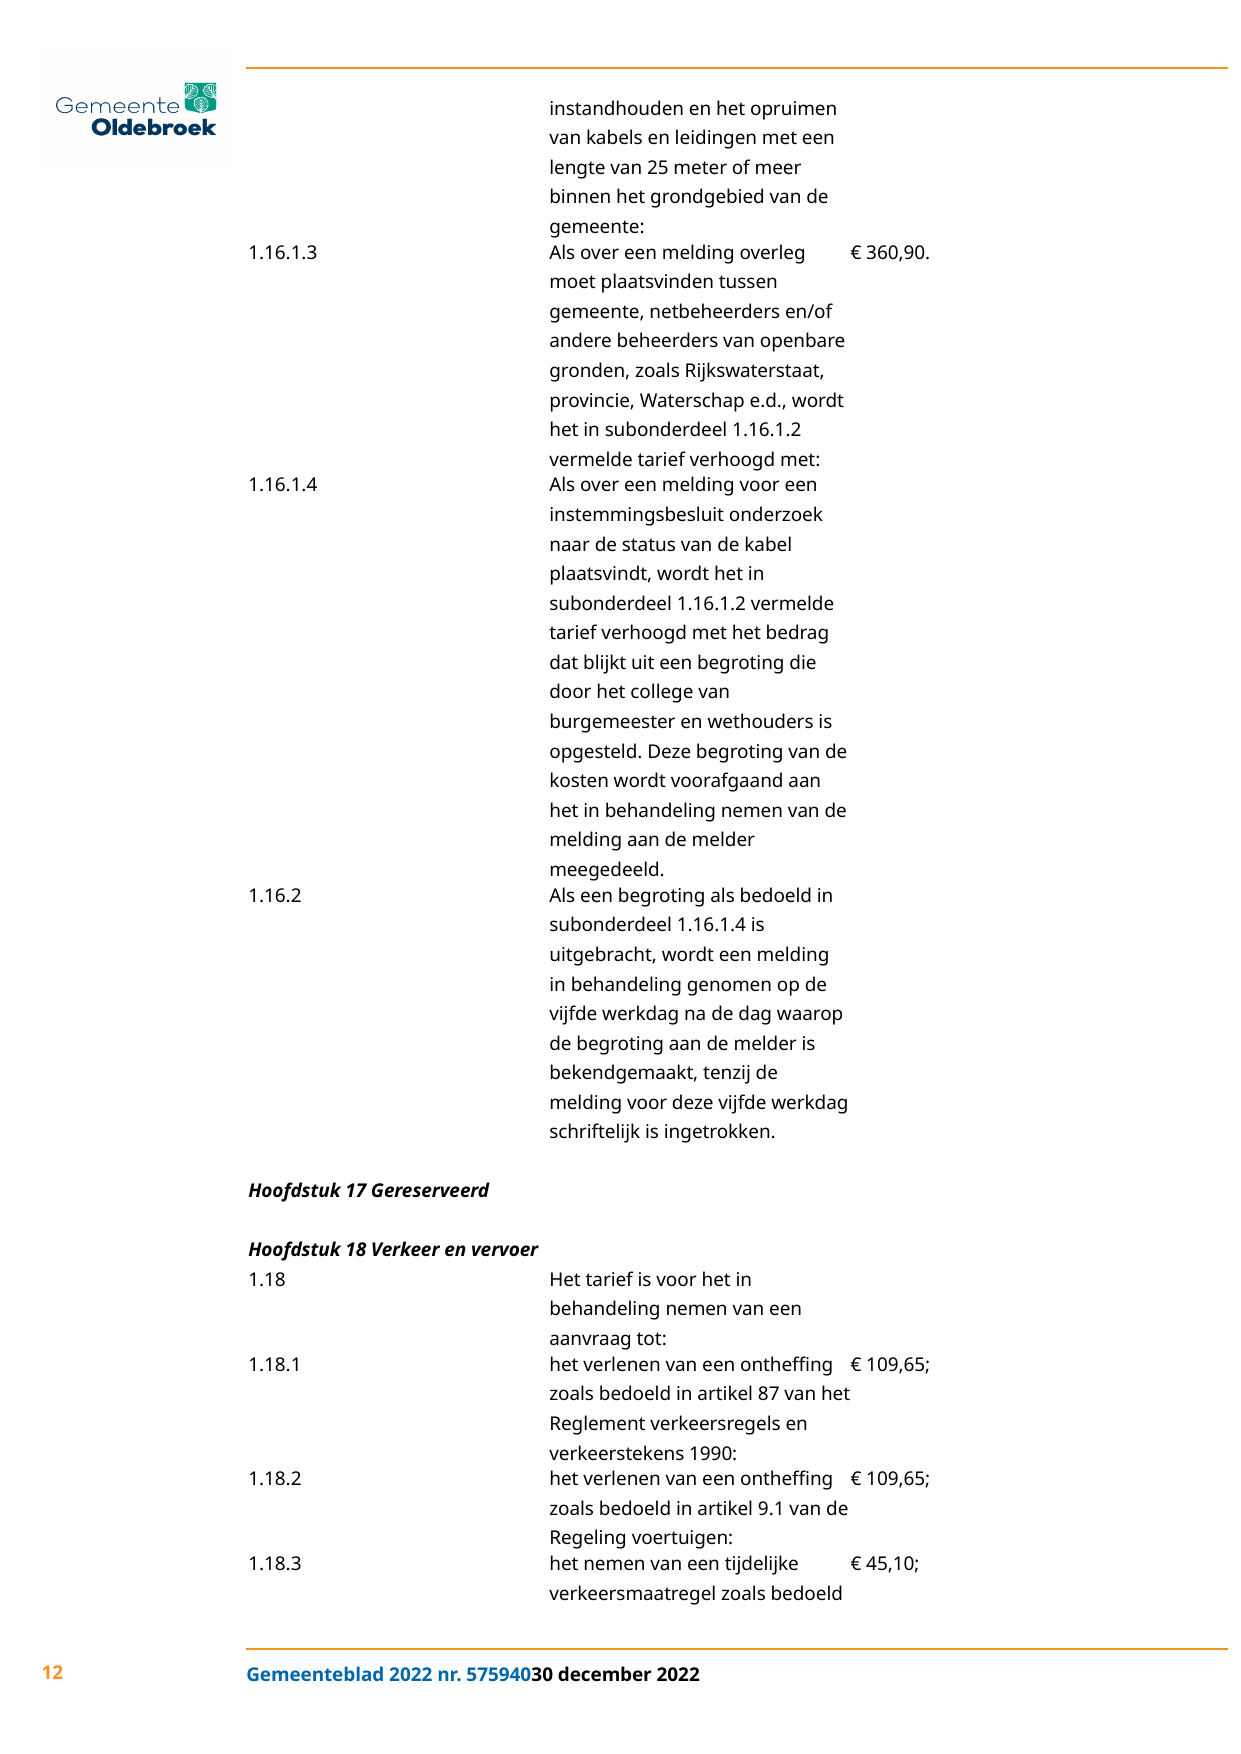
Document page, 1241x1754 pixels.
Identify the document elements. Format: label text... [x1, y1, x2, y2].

table_cell 1.16.2 [248, 882, 549, 1144]
picture [41, 47, 231, 172]
table_cell Als over een melding voor een instemmingsbesluit onderzoek naar de status van de kabel plaatsvindt, wordt het in subonderdeel 1.16.1.2 vermelde tarief verhoogd met het bedrag dat blijkt uit een begroting die door het college van burgemeester en wethouders is opgesteld. Deze begroting van de kosten wordt voorafgaand aan het in behandeling nemen van de melding aan de melder meegedeeld. [549, 472, 850, 882]
table_cell Als over een melding overleg moet plaatsvinden tussen gemeente, netbeheerders en/of andere beheerders van openbare gronden, zoals Rijkswaterstaat, provincie, Waterschap e.d., wordt het in subonderdeel 1.16.1.2 vermelde tarief verhoogd met: [549, 239, 850, 472]
table_header 1.18 [248, 1266, 549, 1351]
table_cell het verlenen van een ontheffing zoals bedoeld in artikel 87 van het Reglement verkeersregels en verkeerstekens 1990: [549, 1351, 850, 1465]
table_cell Als een begroting als bedoeld in subonderdeel 1.16.1.4 is uitgebracht, wordt een melding in behandeling genomen op de vijfde werkdag na de dag waarop de begroting aan de melder is bekendgemaakt, tenzij de melding voor deze vijfde werkdag schriftelijk is ingetrokken. [549, 882, 850, 1144]
text Hoofdstuk 17 Gereserveerd [248, 1177, 1152, 1203]
table_cell het verlenen van een ontheffing zoals bedoeld in artikel 9.1 van de Regeling voertuigen: [549, 1465, 850, 1550]
table_cell 1.18.1 [248, 1351, 549, 1465]
table_header Het tarief is voor het in behandeling nemen van een aanvraag tot: [549, 1266, 850, 1351]
table_cell € 109,65; [850, 1351, 1152, 1465]
table_cell 1.18.3 [248, 1550, 549, 1606]
table_header [850, 1266, 1152, 1351]
table_cell € 109,65; [850, 1465, 1152, 1550]
text Hoofdstuk 18 Verkeer en vervoer [248, 1236, 1152, 1262]
table_cell € 45,10; [850, 1550, 1152, 1606]
table_cell instandhouden en het opruimen van kabels en leidingen met een lengte van 25 meter of meer binnen het grondgebied van de gemeente: [549, 95, 850, 239]
table_cell 1.16.1.3 [248, 239, 549, 472]
table_cell € 360,90. [850, 239, 1152, 472]
table_cell 1.18.2 [248, 1465, 549, 1550]
table_cell [248, 95, 549, 239]
table_cell het nemen van een tijdelijke verkeersmaatregel zoals bedoeld [549, 1550, 850, 1606]
table_cell 1.16.1.4 [248, 472, 549, 882]
table_cell [850, 95, 1152, 239]
table_cell [850, 882, 1152, 1144]
table_cell [850, 472, 1152, 882]
